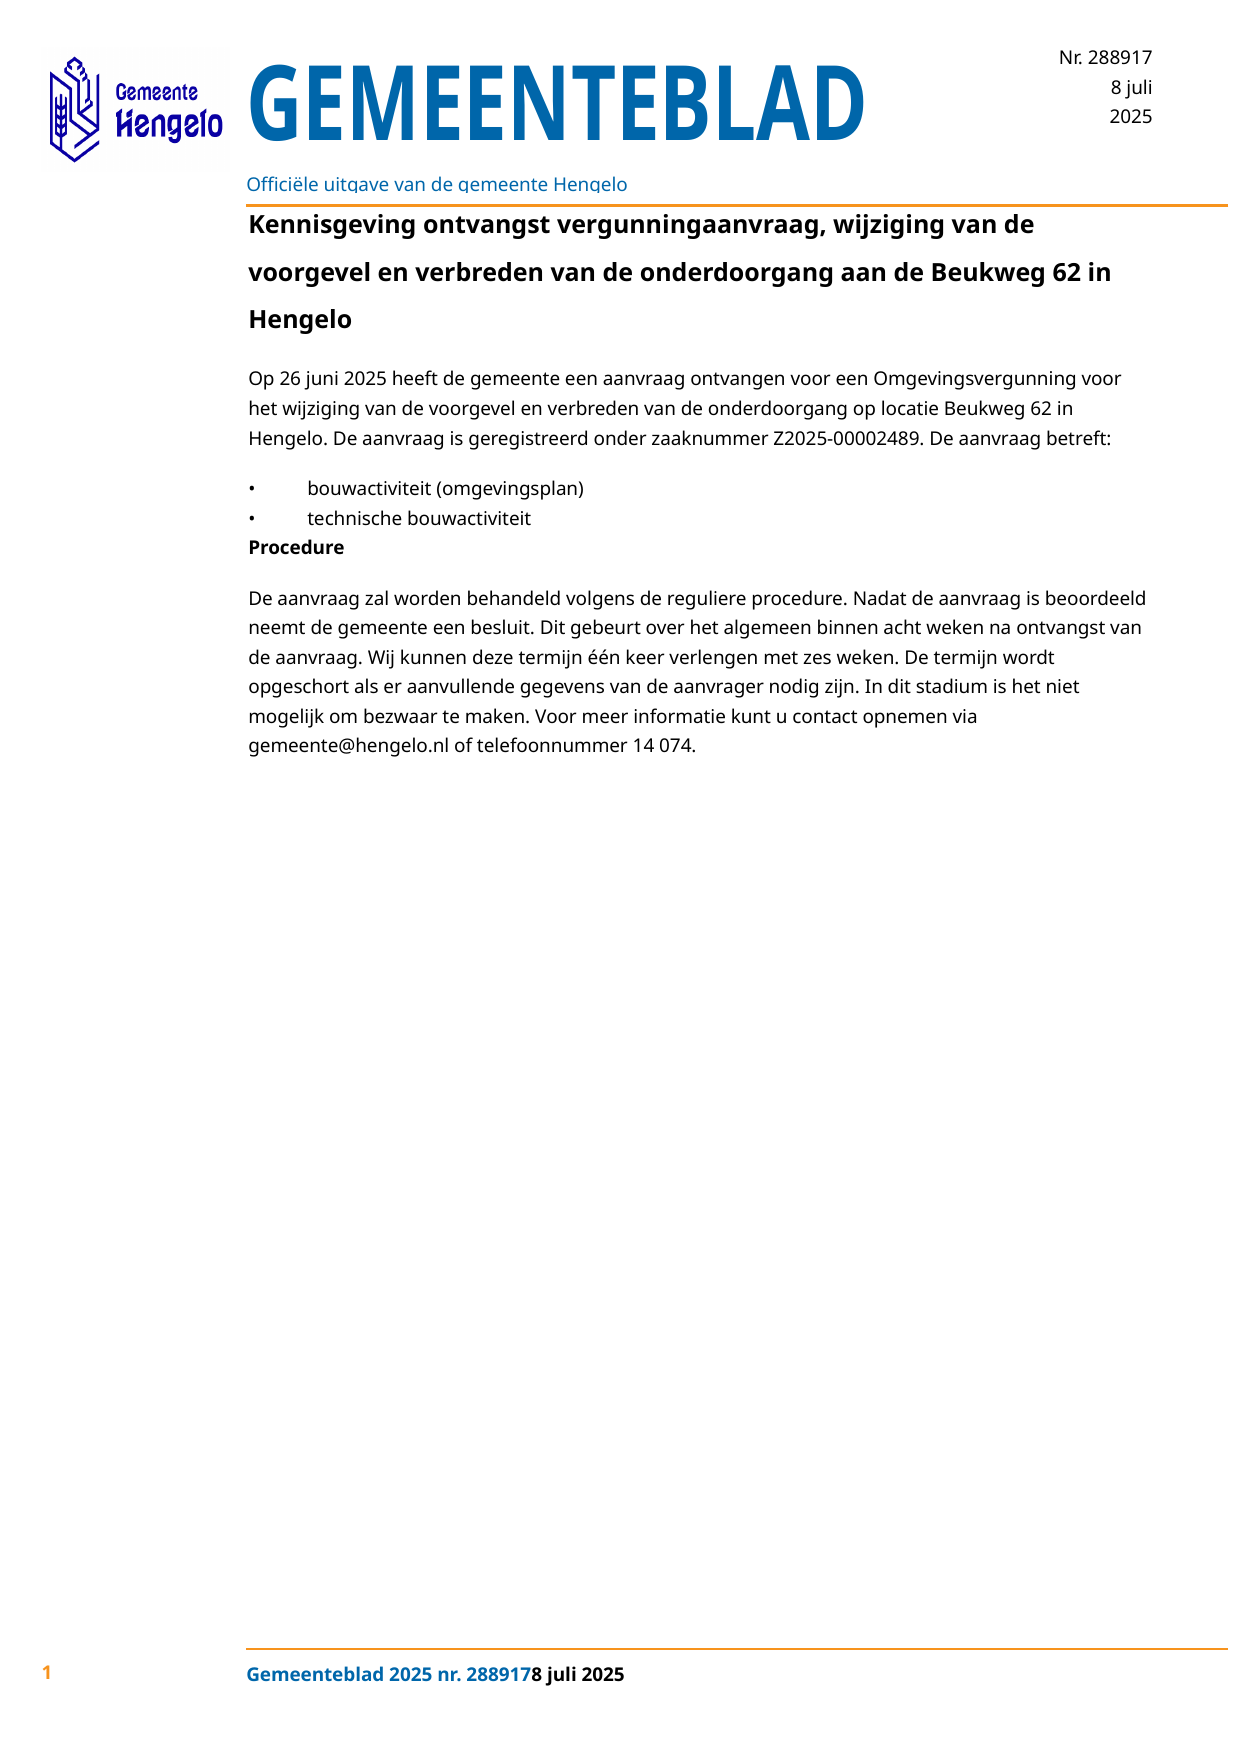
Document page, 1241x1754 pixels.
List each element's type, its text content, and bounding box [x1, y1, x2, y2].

text Op 26 juni 2025 heeft de gemeente een aanvraag ontvangen voor een Omgevingsvergunning voor het wijziging van de voorgevel en verbreden van de onderdoorgang op locatie Beukweg 62 in Hengelo. De aanvraag is geregistreerd onder zaaknummer Z2025-00002489. De aanvraag betreft: [248, 366, 1152, 450]
picture [41, 47, 231, 172]
list bouwactiviteit (omgevingsplan) [248, 475, 1152, 501]
list technische bouwactiviteit [248, 505, 1152, 530]
text Kennisgeving ontvangst vergunningaanvraag, wijziging van de voorgevel en verbreden van de onderdoorgang aan de Beukweg 62 in Hengelo [248, 207, 1152, 336]
text Procedure [248, 534, 1152, 560]
text De aanvraag zal worden behandeld volgens de reguliere procedure. Nadat de aanvraag is beoordeeld neemt de gemeente een besluit. Dit gebeurt over het algemeen binnen acht weken na ontvangst van de aanvraag. Wij kunnen deze termijn één keer verlengen met zes weken. De termijn wordt opgeschort als er aanvullende gegevens van de aanvrager nodig zijn. In dit stadium is het niet mogelijk om bezwaar te maken. Voor meer informatie kunt u contact opnemen via gemeente@hengelo.nl of telefoonnummer 14 074. [248, 585, 1152, 758]
